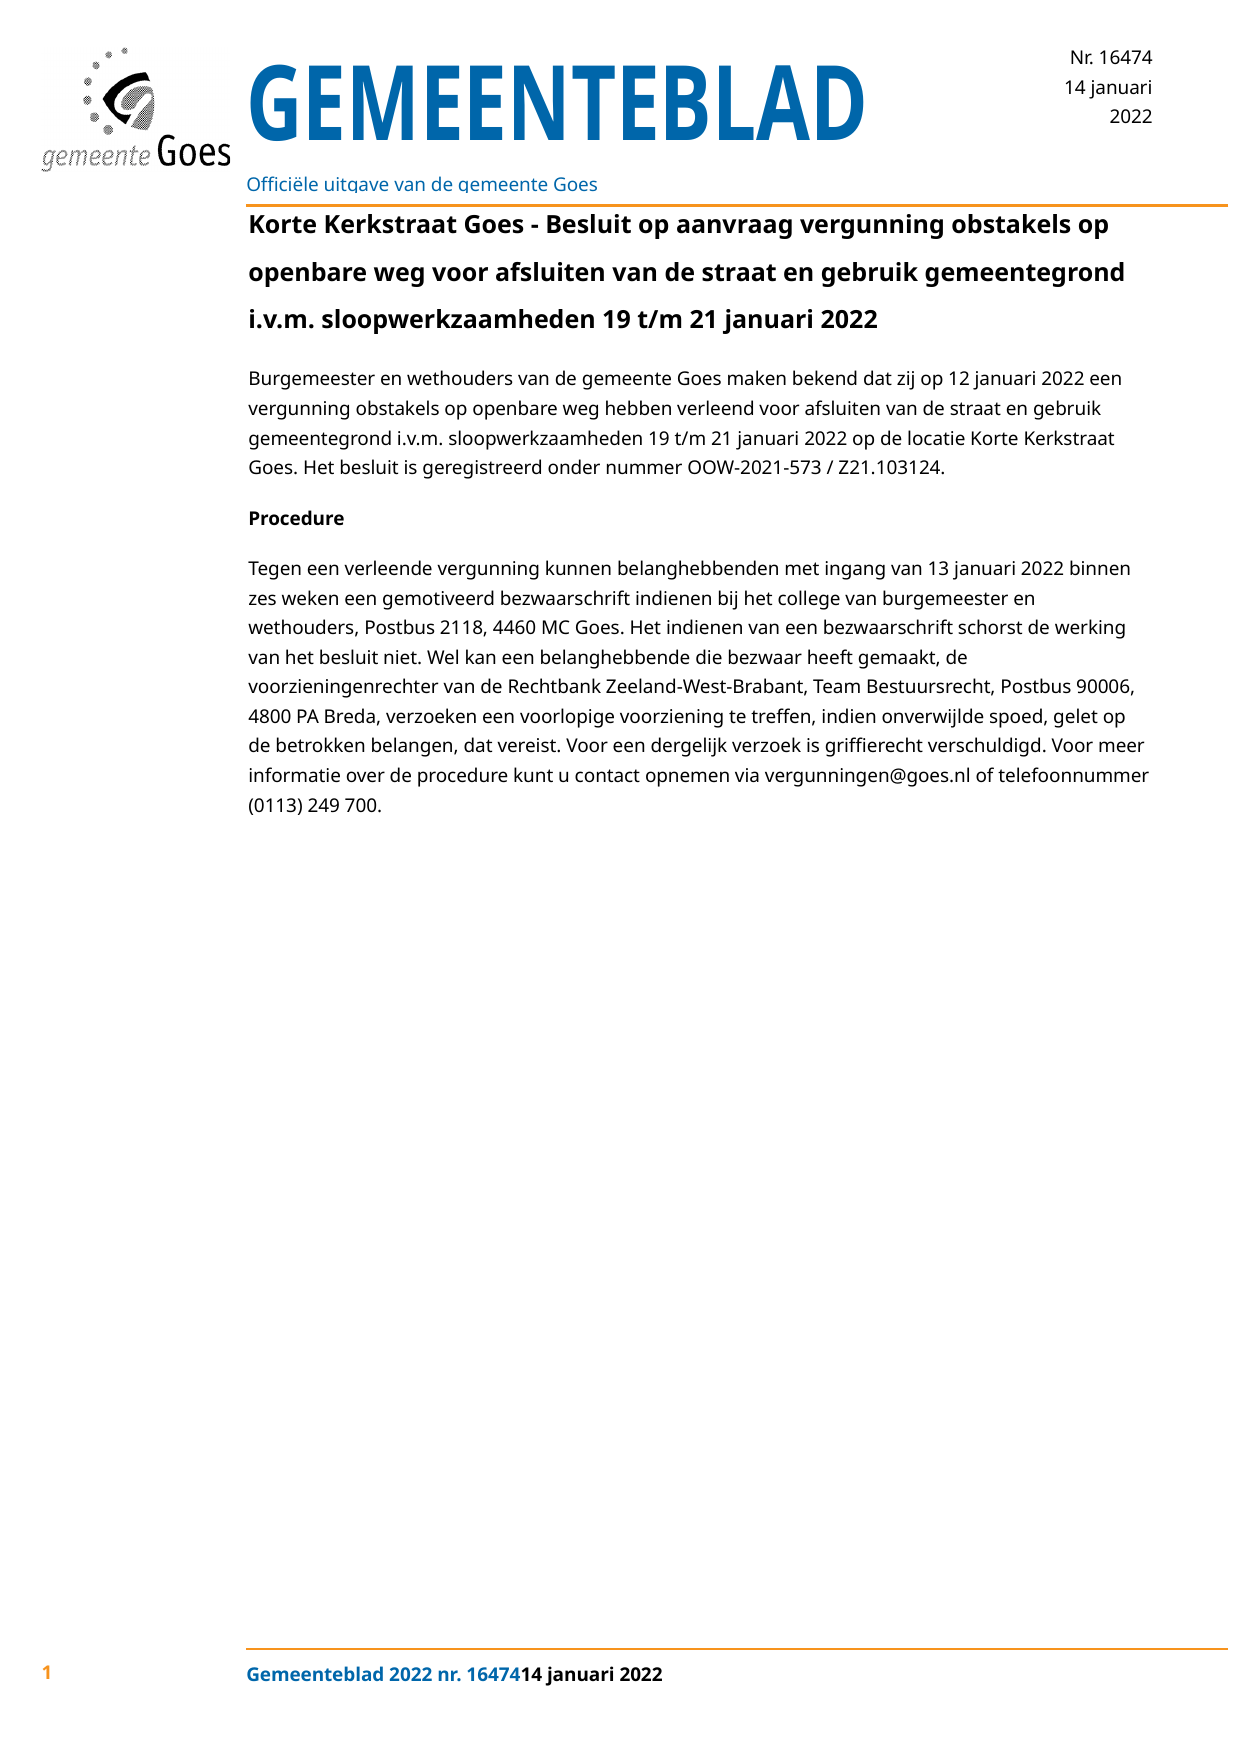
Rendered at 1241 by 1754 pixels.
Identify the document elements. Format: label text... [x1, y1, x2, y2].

text Burgemeester en wethouders van de gemeente Goes maken bekend dat zij op 12 januari 2022 een vergunning obstakels op openbare weg hebben verleend voor afsluiten van de straat en gebruik gemeentegrond i.v.m. sloopwerkzaamheden 19 t/m 21 januari 2022 op de locatie Korte Kerkstraat Goes. Het besluit is geregistreerd onder nummer OOW-2021-573 / Z21.103124. [248, 366, 1152, 480]
text Korte Kerkstraat Goes - Besluit op aanvraag vergunning obstakels op openbare weg voor afsluiten van de straat en gebruik gemeentegrond i.v.m. sloopwerkzaamheden 19 t/m 21 januari 2022 [248, 207, 1152, 336]
picture [41, 47, 231, 172]
text Tegen een verleende vergunning kunnen belanghebbenden met ingang van 13 januari 2022 binnen zes weken een gemotiveerd bezwaarschrift indienen bij het college van burgemeester en wethouders, Postbus 2118, 4460 MC Goes. Het indienen van een bezwaarschrift schorst de werking van het besluit niet. Wel kan een belanghebbende die bezwaar heeft gemaakt, de voorzieningenrechter van de Rechtbank Zeeland-West-Brabant, Team Bestuursrecht, Postbus 90006, 4800 PA Breda, verzoeken een voorlopige voorziening te treffen, indien onverwijlde spoed, gelet op de betrokken belangen, dat vereist. Voor een dergelijk verzoek is griffierecht verschuldigd. Voor meer informatie over de procedure kunt u contact opnemen via vergunningen@goes.nl of telefoonnummer (0113) 249 700. [248, 555, 1152, 817]
text Procedure [248, 505, 1152, 530]
